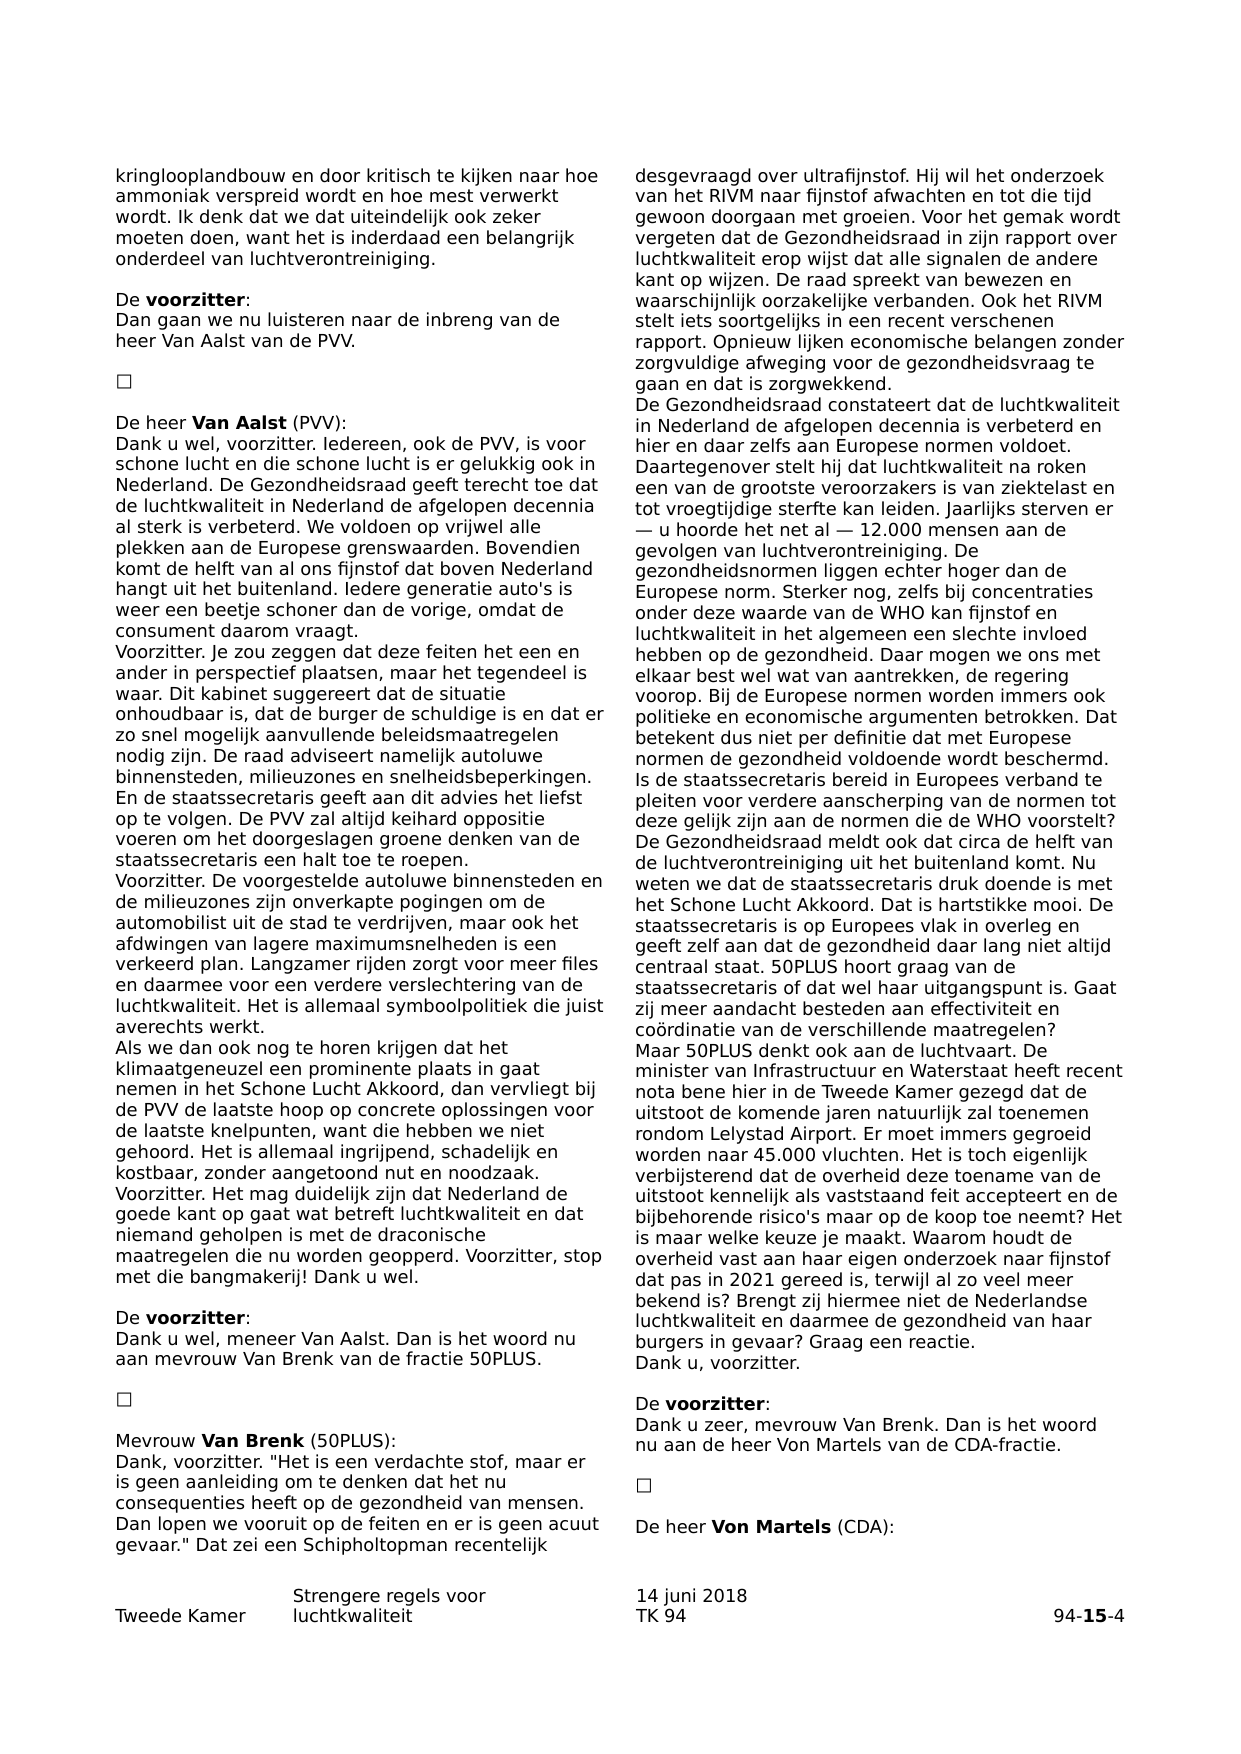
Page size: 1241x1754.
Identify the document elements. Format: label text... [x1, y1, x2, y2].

text Dank u wel, meneer Van Aalst. Dan is het woord nu aan mevrouw Van Brenk van de fractie 50PLUS. [115, 1328, 605, 1370]
text Mevrouw Van Brenk (50PLUS): [115, 1431, 605, 1451]
text kringlooplandbouw en door kritisch te kijken naar hoe ammoniak verspreid wordt en hoe mest verwerkt wordt. Ik denk dat we dat uiteindelijk ook zeker moeten doen, want het is inderdaad een belangrijk onderdeel van luchtverontreiniging. [115, 165, 605, 269]
text De heer Van Aalst (PVV): [115, 413, 605, 433]
text Dan gaan we nu luisteren naar de inbreng van de heer Van Aalst van de PVV. [115, 310, 605, 352]
text De voorzitter: [115, 289, 605, 310]
text ⬜ [115, 1390, 605, 1411]
text Dank u wel, voorzitter. Iedereen, ook de PVV, is voor schone lucht en die schone lucht is er gelukkig ook in Nederland. De Gezondheidsraad geeft terecht toe dat de luchtkwaliteit in Nederland de afgelopen decennia al sterk is verbeterd. We voldoen op vrijwel alle plekken aan de Europese grenswaarden. Bovendien komt de helft van al ons fijnstof dat boven Nederland hangt uit het buitenland. Iedere generatie auto's is weer een beetje schoner dan de vorige, omdat de consument daarom vraagt. [115, 433, 605, 642]
text De heer Von Martels (CDA): [635, 1517, 1125, 1537]
text ⬜ [115, 372, 605, 393]
text desgevraagd over ultrafijnstof. Hij wil het onderzoek van het RIVM naar fijnstof afwachten en tot die tijd gewoon doorgaan met groeien. Voor het gemak wordt vergeten dat de Gezondheidsraad in zijn rapport over luchtkwaliteit erop wijst dat alle signalen de andere kant op wijzen. De raad spreekt van bewezen en waarschijnlijk oorzakelijke verbanden. Ook het RIVM stelt iets soortgelijks in een recent verschenen rapport. Opnieuw lijken economische belangen zonder zorgvuldige afweging voor de gezondheidsvraag te gaan en dat is zorgwekkend. [635, 165, 1125, 394]
text Dank u zeer, mevrouw Van Brenk. Dan is het woord nu aan de heer Von Martels van de CDA-fractie. [635, 1414, 1125, 1456]
text De voorzitter: [115, 1307, 605, 1328]
text Voorzitter. Je zou zeggen dat deze feiten het een en ander in perspectief plaatsen, maar het tegendeel is waar. Dit kabinet suggereert dat de situatie onhoudbaar is, dat de burger de schuldige is en dat er zo snel mogelijk aanvullende beleidsmaatregelen nodig zijn. De raad adviseert namelijk autoluwe binnensteden, milieuzones en snelheidsbeperkingen. En de staatssecretaris geeft aan dit advies het liefst op te volgen. De PVV zal altijd keihard oppositie voeren om het doorgeslagen groene denken van de staatssecretaris een halt toe te roepen. [115, 642, 605, 871]
text Dank, voorzitter. "Het is een verdachte stof, maar er is geen aanleiding om te denken dat het nu consequenties heeft op de gezondheid van mensen. Dan lopen we vooruit op de feiten en er is geen acuut gevaar." Dat zei een Schipholtopman recentelijk [115, 1451, 605, 1556]
text Voorzitter. De voorgestelde autoluwe binnensteden en de milieuzones zijn onverkapte pogingen om de automobilist uit de stad te verdrijven, maar ook het afdwingen van lagere maximumsnelheden is een verkeerd plan. Langzamer rijden zorgt voor meer files en daarmee voor een verdere verslechtering van de luchtkwaliteit. Het is allemaal symboolpolitiek die juist averechts werkt. [115, 871, 605, 1037]
text De Gezondheidsraad meldt ook dat circa de helft van de luchtverontreiniging uit het buitenland komt. Nu weten we dat de staatssecretaris druk doende is met het Schone Lucht Akkoord. Dat is hartstikke mooi. De staatssecretaris is op Europees vlak in overleg en geeft zelf aan dat de gezondheid daar lang niet altijd centraal staat. 50PLUS hoort graag van de staatssecretaris of dat wel haar uitgangspunt is. Gaat zij meer aandacht besteden aan effectiviteit en coördinatie van de verschillende maatregelen? [635, 832, 1125, 1040]
text Dank u, voorzitter. [635, 1353, 1125, 1374]
text Als we dan ook nog te horen krijgen dat het klimaatgeneuzel een prominente plaats in gaat nemen in het Schone Lucht Akkoord, dan vervliegt bij de PVV de laatste hoop op concrete oplossingen voor de laatste knelpunten, want die hebben we niet gehoord. Het is allemaal ingrijpend, schadelijk en kostbaar, zonder aangetoond nut en noodzaak. [115, 1037, 605, 1183]
text ⬜ [635, 1476, 1125, 1497]
text Maar 50PLUS denkt ook aan de luchtvaart. De minister van Infrastructuur en Waterstaat heeft recent nota bene hier in de Tweede Kamer gezegd dat de uitstoot de komende jaren natuurlijk zal toenemen rondom Lelystad Airport. Er moet immers gegroeid worden naar 45.000 vluchten. Het is toch eigenlijk verbijsterend dat de overheid deze toename van de uitstoot kennelijk als vaststaand feit accepteert en de bijbehorende risico's maar op de koop toe neemt? Het is maar welke keuze je maakt. Waarom houdt de overheid vast aan haar eigen onderzoek naar fijnstof dat pas in 2021 gereed is, terwijl al zo veel meer bekend is? Brengt zij hiermee niet de Nederlandse luchtkwaliteit en daarmee de gezondheid van haar burgers in gevaar? Graag een reactie. [635, 1040, 1125, 1353]
text Voorzitter. Het mag duidelijk zijn dat Nederland de goede kant op gaat wat betreft luchtkwaliteit en dat niemand geholpen is met de draconische maatregelen die nu worden geopperd. Voorzitter, stop met die bangmakerij! Dank u wel. [115, 1183, 605, 1287]
text De voorzitter: [635, 1394, 1125, 1414]
text De Gezondheidsraad constateert dat de luchtkwaliteit in Nederland de afgelopen decennia is verbeterd en hier en daar zelfs aan Europese normen voldoet. Daartegenover stelt hij dat luchtkwaliteit na roken een van de grootste veroorzakers is van ziektelast en tot vroegtijdige sterfte kan leiden. Jaarlijks sterven er — u hoorde het net al — 12.000 mensen aan de gevolgen van luchtverontreiniging. De gezondheidsnormen liggen echter hoger dan de Europese norm. Sterker nog, zelfs bij concentraties onder deze waarde van de WHO kan fijnstof en luchtkwaliteit in het algemeen een slechte invloed hebben op de gezondheid. Daar mogen we ons met elkaar best wel wat van aantrekken, de regering voorop. Bij de Europese normen worden immers ook politieke en economische argumenten betrokken. Dat betekent dus niet per definitie dat met Europese normen de gezondheid voldoende wordt beschermd. Is de staatssecretaris bereid in Europees verband te pleiten voor verdere aanscherping van de normen tot deze gelijk zijn aan de normen die de WHO voorstelt? [635, 394, 1125, 832]
